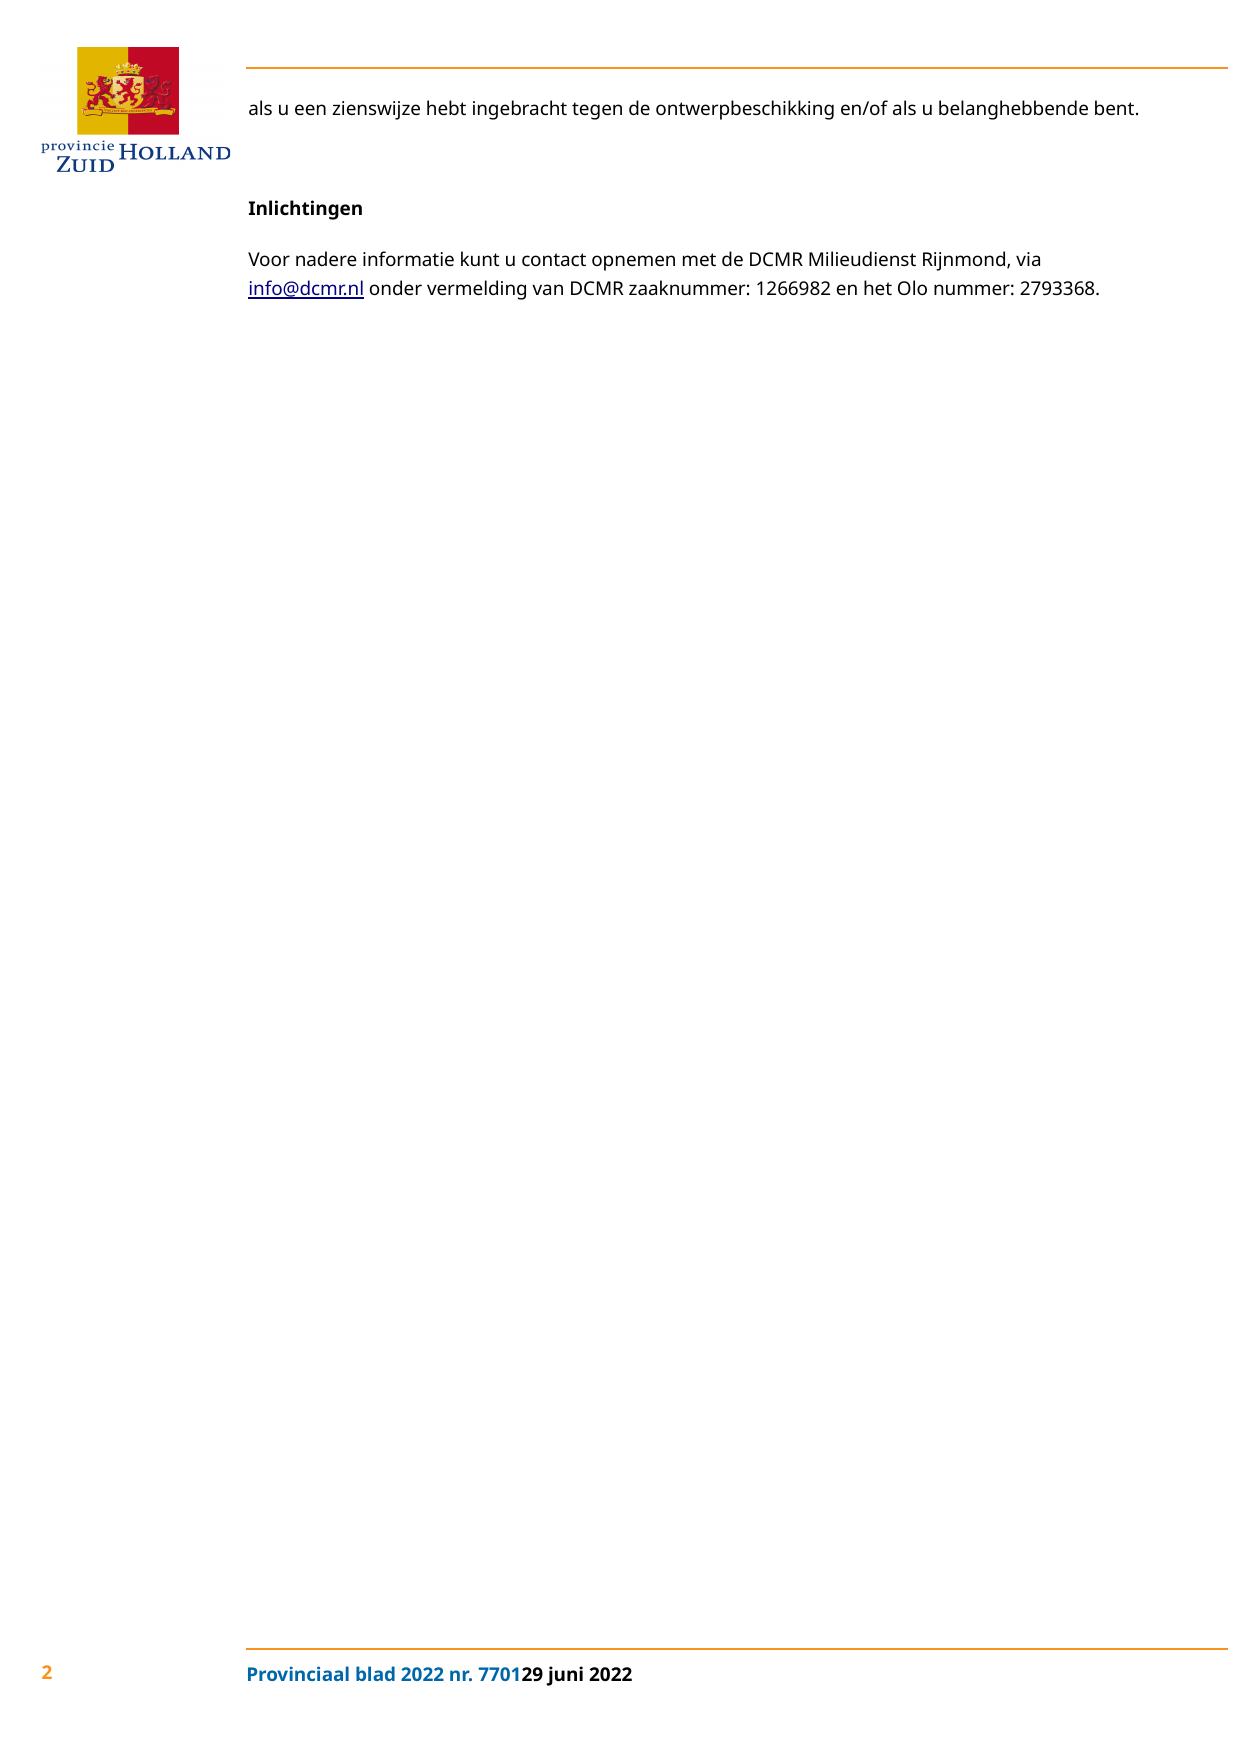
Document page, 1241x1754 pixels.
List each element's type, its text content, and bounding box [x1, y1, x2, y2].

text Inlichtingen [248, 196, 1152, 221]
text Voor nadere informatie kunt u contact opnemen met de DCMR Milieudienst Rijnmond, via info@dcmr.nl onder vermelding van DCMR zaaknummer: 1266982 en het Olo nummer: 2793368. [248, 246, 1152, 301]
text als u een zienswijze hebt ingebracht tegen de ontwerpbeschikking en/of als u belanghebbende bent. [248, 95, 1152, 121]
picture [41, 47, 231, 172]
